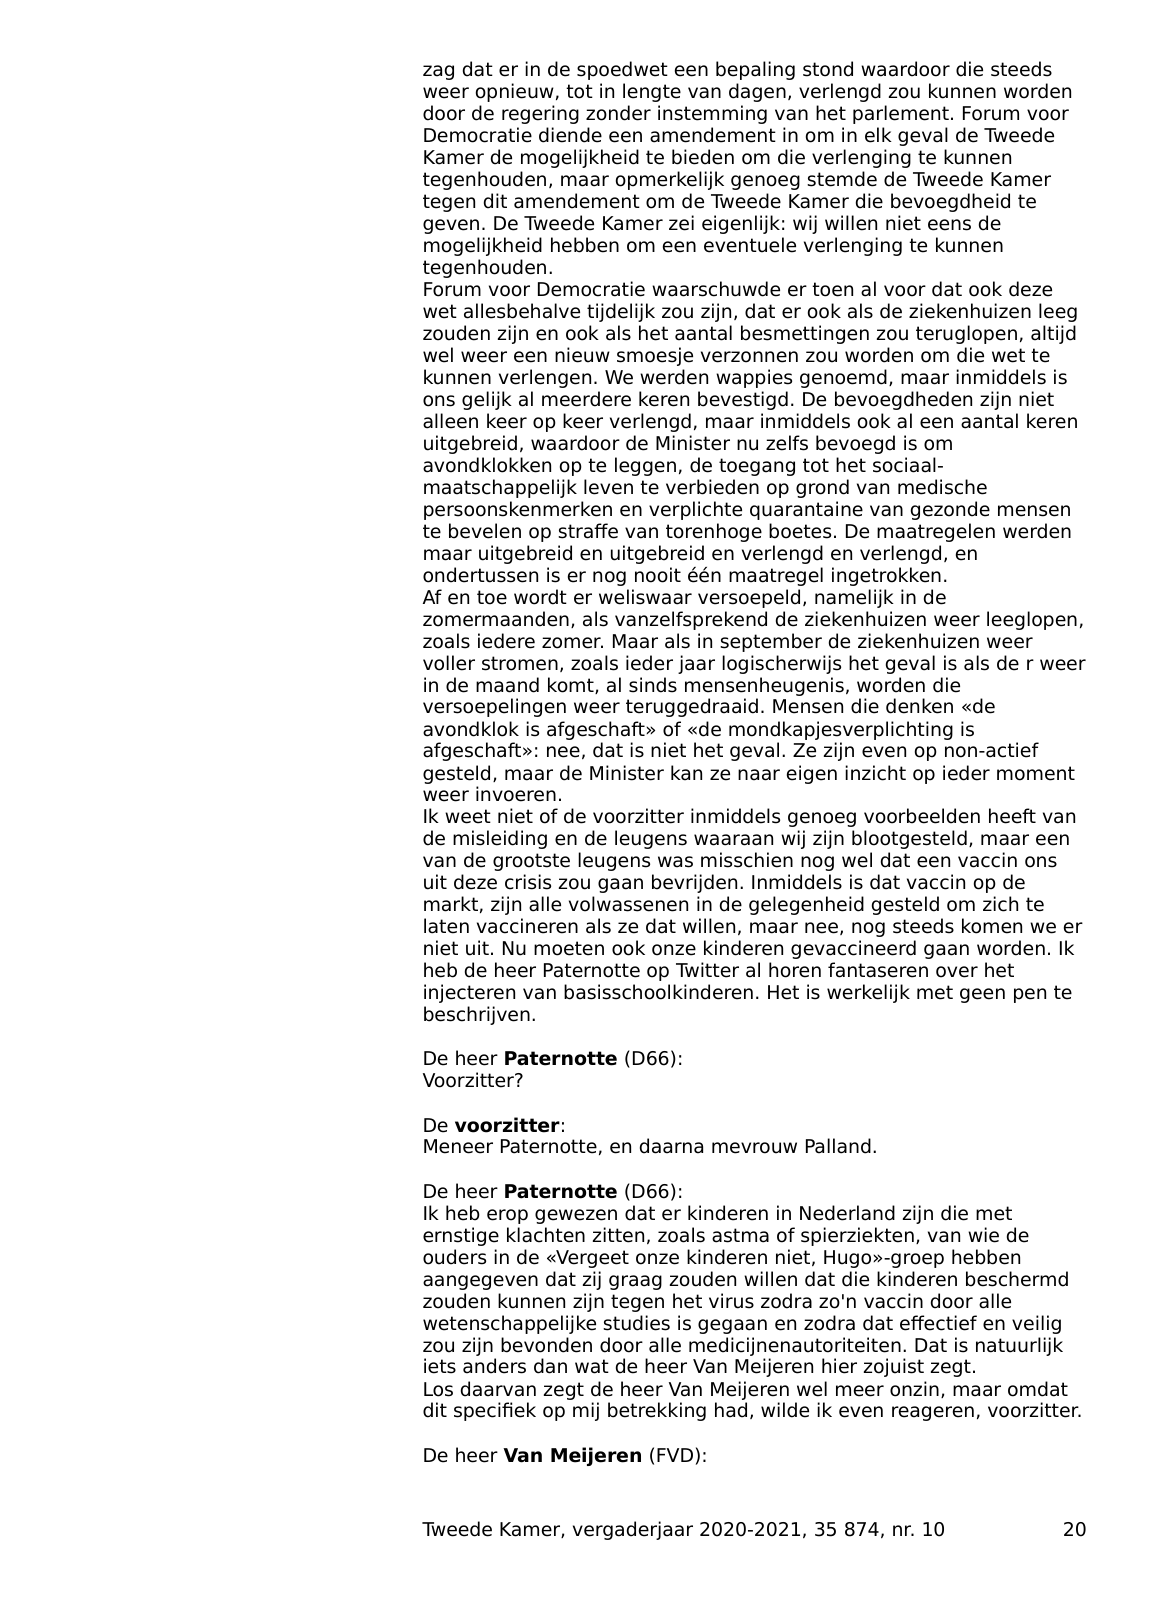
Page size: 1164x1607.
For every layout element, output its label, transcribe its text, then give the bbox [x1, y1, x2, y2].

text De voorzitter: [422, 1114, 1087, 1136]
text Forum voor Democratie waarschuwde er toen al voor dat ook deze wet allesbehalve tijdelijk zou zijn, dat er ook als de ziekenhuizen leeg zouden zijn en ook als het aantal besmettingen zou teruglopen, altijd wel weer een nieuw smoesje verzonnen zou worden om die wet te kunnen verlengen. We werden wappies genoemd, maar inmiddels is ons gelijk al meerdere keren bevestigd. De bevoegdheden zijn niet alleen keer op keer verlengd, maar inmiddels ook al een aantal keren uitgebreid, waardoor de Minister nu zelfs bevoegd is om avondklokken op te leggen, de toegang tot het sociaal-maatschappelijk leven te verbieden op grond van medische persoonskenmerken en verplichte quarantaine van gezonde mensen te bevelen op straffe van torenhoge boetes. De maatregelen werden maar uitgebreid en uitgebreid en verlengd en verlengd, en ondertussen is er nog nooit één maatregel ingetrokken. [422, 279, 1087, 587]
text Meneer Paternotte, en daarna mevrouw Palland. [422, 1136, 1087, 1158]
text Los daarvan zegt de heer Van Meijeren wel meer onzin, maar omdat dit specifiek op mij betrekking had, wilde ik even reageren, voorzitter. [422, 1378, 1087, 1422]
text De heer Paternotte (D66): [422, 1181, 1087, 1203]
text Voorzitter? [422, 1070, 1087, 1092]
text Af en toe wordt er weliswaar versoepeld, namelijk in de zomermaanden, als vanzelfsprekend de ziekenhuizen weer leeglopen, zoals iedere zomer. Maar als in september de ziekenhuizen weer voller stromen, zoals ieder jaar logischerwijs het geval is als de r weer in de maand komt, al sinds mensenheugenis, worden die versoepelingen weer teruggedraaid. Mensen die denken «de avondklok is afgeschaft» of «de mondkapjesverplichting is afgeschaft»: nee, dat is niet het geval. Ze zijn even op non-actief gesteld, maar de Minister kan ze naar eigen inzicht op ieder moment weer invoeren. [422, 587, 1087, 806]
text De heer Paternotte (D66): [422, 1048, 1087, 1070]
text Ik weet niet of de voorzitter inmiddels genoeg voorbeelden heeft van de misleiding en de leugens waaraan wij zijn blootgesteld, maar een van de grootste leugens was misschien nog wel dat een vaccin ons uit deze crisis zou gaan bevrijden. Inmiddels is dat vaccin op de markt, zijn alle volwassenen in de gelegenheid gesteld om zich te laten vaccineren als ze dat willen, maar nee, nog steeds komen we er niet uit. Nu moeten ook onze kinderen gevaccineerd gaan worden. Ik heb de heer Paternotte op Twitter al horen fantaseren over het injecteren van basisschoolkinderen. Het is werkelijk met geen pen te beschrijven. [422, 806, 1087, 1026]
text De heer Van Meijeren (FVD): [422, 1444, 1087, 1467]
text Ik heb erop gewezen dat er kinderen in Nederland zijn die met ernstige klachten zitten, zoals astma of spierziekten, van wie de ouders in de «Vergeet onze kinderen niet, Hugo»-groep hebben aangegeven dat zij graag zouden willen dat die kinderen beschermd zouden kunnen zijn tegen het virus zodra zo'n vaccin door alle wetenschappelijke studies is gegaan en zodra dat effectief en veilig zou zijn bevonden door alle medicijnenautoriteiten. Dat is natuurlijk iets anders dan wat de heer Van Meijeren hier zojuist zegt. [422, 1203, 1087, 1378]
text zag dat er in de spoedwet een bepaling stond waardoor die steeds weer opnieuw, tot in lengte van dagen, verlengd zou kunnen worden door de regering zonder instemming van het parlement. Forum voor Democratie diende een amendement in om in elk geval de Tweede Kamer de mogelijkheid te bieden om die verlenging te kunnen tegenhouden, maar opmerkelijk genoeg stemde de Tweede Kamer tegen dit amendement om de Tweede Kamer die bevoegdheid te geven. De Tweede Kamer zei eigenlijk: wij willen niet eens de mogelijkheid hebben om een eventuele verlenging te kunnen tegenhouden. [422, 59, 1087, 279]
